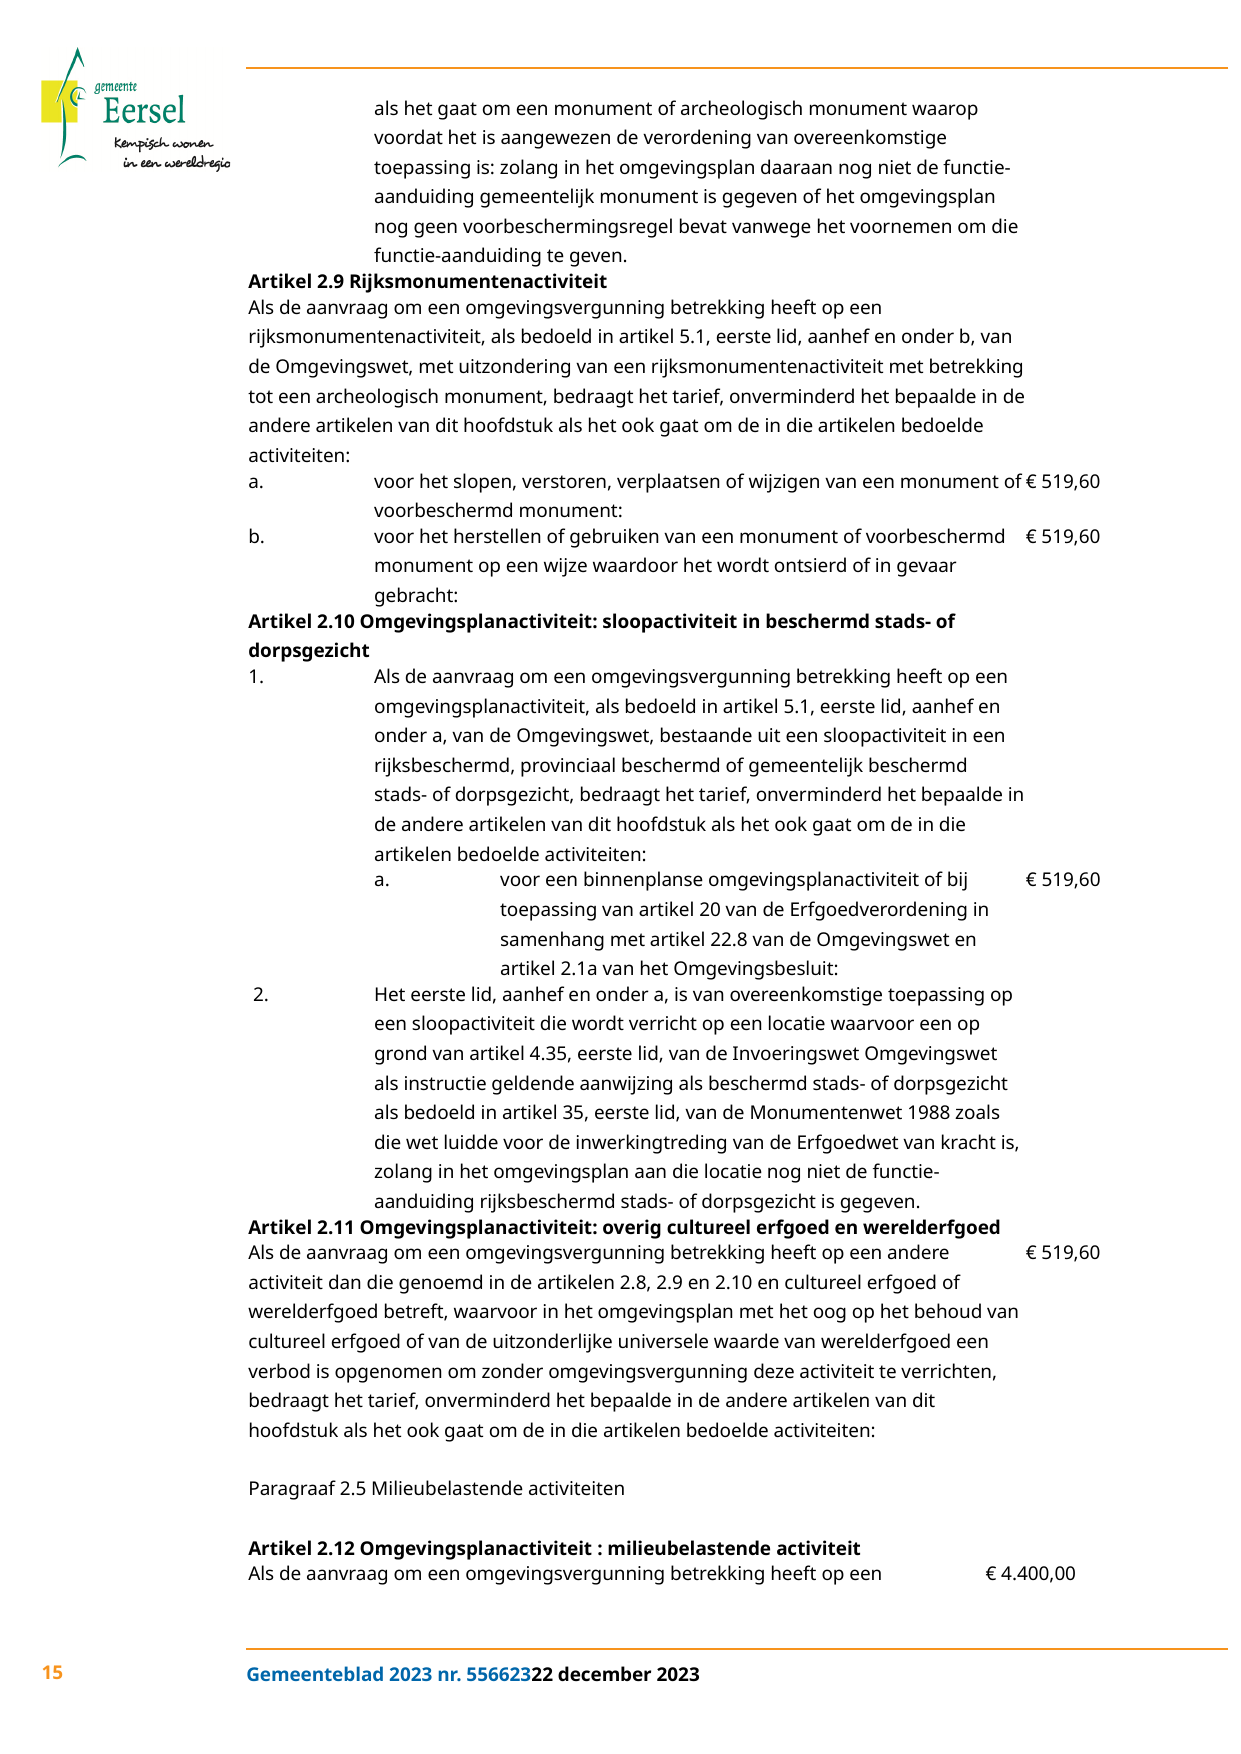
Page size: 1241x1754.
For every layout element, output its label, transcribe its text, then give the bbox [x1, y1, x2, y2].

table_cell [1026, 663, 1152, 867]
table_cell € 519,60 [1026, 523, 1152, 608]
picture [41, 47, 231, 172]
text Paragraaf 2.5 Milieubelastende activiteiten [248, 1476, 1152, 1501]
table_cell Artikel 2.10 Omgevingsplanactiviteit: sloopactiviteit in beschermd stads- of dorpsgezicht [248, 608, 1026, 663]
table_cell [1026, 608, 1152, 663]
table_cell 1. [248, 663, 374, 867]
table_cell Als de aanvraag om een omgevingsvergunning betrekking heeft op een omgevingsplanactiviteit, als bedoeld in artikel 5.1, eerste lid, aanhef en onder a, van de Omgevingswet, bestaande uit een sloopactiviteit in een rijksbeschermd, provinciaal beschermd of gemeentelijk beschermd stads- of dorpsgezicht, bedraagt het tarief, onverminderd het bepaalde in de andere artikelen van dit hoofdstuk als het ook gaat om de in die artikelen bedoelde activiteiten: [374, 663, 1026, 867]
table_cell [248, 867, 374, 981]
table_cell Artikel 2.11 Omgevingsplanactiviteit: overig cultureel erfgoed en werelderfgoed [248, 1214, 1026, 1239]
table_cell voor het slopen, verstoren, verplaatsen of wijzigen van een monument of voorbeschermd monument: [374, 468, 1026, 523]
table_cell voor een binnenplanse omgevingsplanactiviteit of bij toepassing van artikel 20 van de Erfgoedverordening in samenhang met artikel 22.8 van de Omgevingswet en artikel 2.1a van het Omgevingsbesluit: [500, 867, 1026, 981]
table_cell b. [248, 523, 374, 608]
table_cell € 519,60 [1026, 468, 1152, 523]
table_cell Als de aanvraag om een omgevingsvergunning betrekking heeft op een andere activiteit dan die genoemd in de artikelen 2.8, 2.9 en 2.10 en cultureel erfgoed of werelderfgoed betreft, waarvoor in het omgevingsplan met het oog op het behoud van cultureel erfgoed of van de uitzonderlijke universele waarde van werelderfgoed een verbod is opgenomen om zonder omgevingsvergunning deze activiteit te verrichten, bedraagt het tarief, onverminderd het bepaalde in de andere artikelen van dit hoofdstuk als het ook gaat om de in die artikelen bedoelde activiteiten: [248, 1240, 1026, 1443]
table_header Artikel 2.12 Omgevingsplanactiviteit : milieubelastende activiteit [248, 1535, 985, 1561]
table_cell € 4.400,00 [985, 1561, 1152, 1586]
table_cell Als de aanvraag om een omgevingsvergunning betrekking heeft op een [248, 1561, 985, 1586]
table_cell [1026, 1214, 1152, 1239]
table_cell € 519,60 [1026, 867, 1152, 981]
table_cell [1026, 981, 1152, 1214]
table_cell a. [374, 867, 500, 981]
table_cell als het gaat om een monument of archeologisch monument waarop voordat het is aangewezen de verordening van overeenkomstige toepassing is: zolang in het omgevingsplan daaraan nog niet de functie-aanduiding gemeentelijk monument is gegeven of het omgevingsplan nog geen voorbeschermingsregel bevat vanwege het voornemen om die functie-aanduiding te geven. [374, 95, 1026, 268]
table_cell € 519,60 [1026, 1240, 1152, 1443]
table_cell [1026, 294, 1152, 468]
table_cell Artikel 2.9 Rijksmonumentenactiviteit [248, 269, 1026, 294]
table_cell Als de aanvraag om een omgevingsvergunning betrekking heeft op een rijksmonumentenactiviteit, als bedoeld in artikel 5.1, eerste lid, aanhef en onder b, van de Omgevingswet, met uitzondering van een rijksmonumentenactiviteit met betrekking tot een archeologisch monument, bedraagt het tarief, onverminderd het bepaalde in de andere artikelen van dit hoofdstuk als het ook gaat om de in die artikelen bedoelde activiteiten: [248, 294, 1026, 468]
table_cell voor het herstellen of gebruiken van een monument of voorbeschermd monument op een wijze waardoor het wordt ontsierd of in gevaar gebracht: [374, 523, 1026, 608]
table_cell Het eerste lid, aanhef en onder a, is van overeenkomstige toepassing op een sloopactiviteit die wordt verricht op een locatie waarvoor een op grond van artikel 4.35, eerste lid, van de Invoeringswet Omgevingswet als instructie geldende aanwijzing als beschermd stads- of dorpsgezicht als bedoeld in artikel 35, eerste lid, van de Monumentenwet 1988 zoals die wet luidde voor de inwerkingtreding van de Erfgoedwet van kracht is, zolang in het omgevingsplan aan die locatie nog niet de functie-aanduiding rijksbeschermd stads- of dorpsgezicht is gegeven. [374, 981, 1026, 1214]
table_cell [1026, 269, 1152, 294]
table_cell [248, 95, 374, 268]
table_header [985, 1535, 1152, 1561]
table_cell [1026, 95, 1152, 268]
table_cell a. [248, 468, 374, 523]
table_cell 2. [248, 981, 374, 1214]
